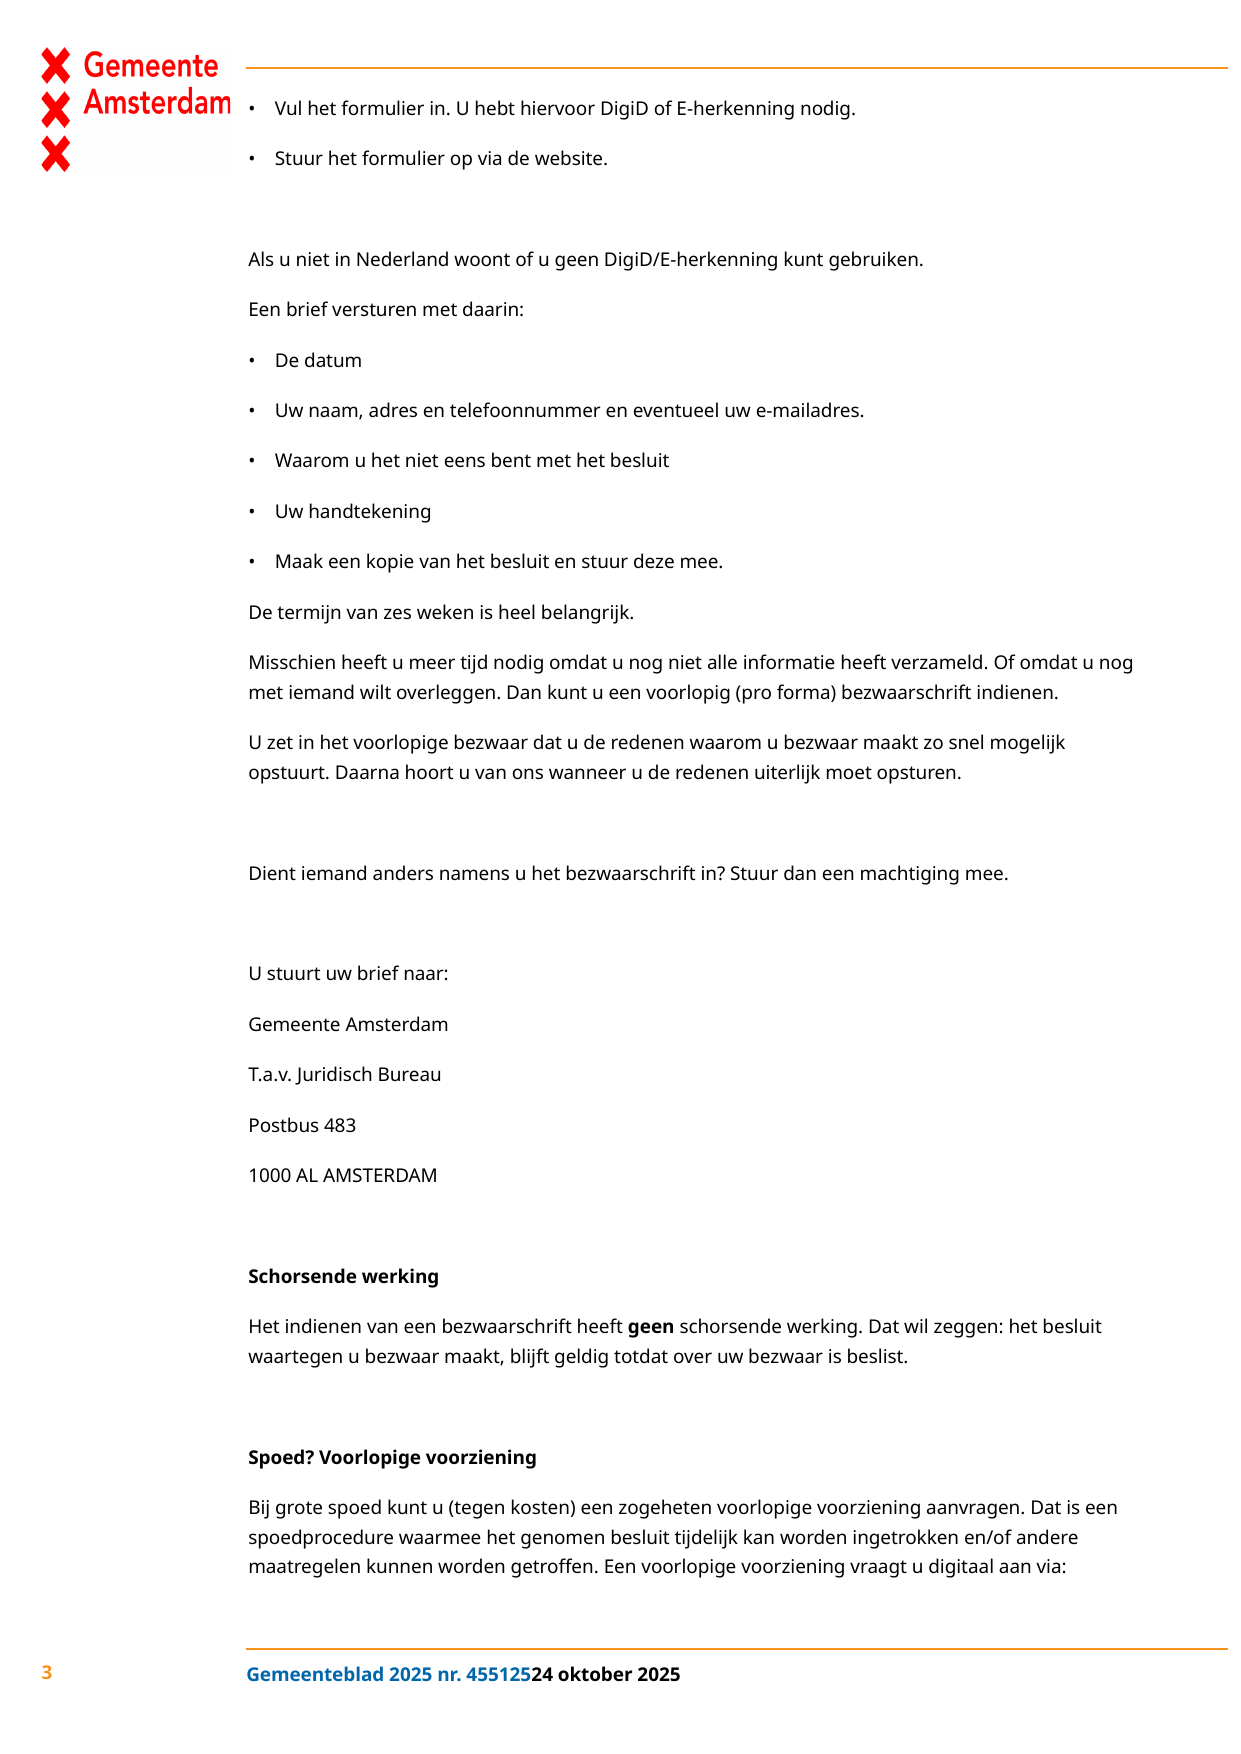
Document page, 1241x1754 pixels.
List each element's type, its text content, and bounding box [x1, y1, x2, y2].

text U stuurt uw brief naar: [248, 961, 1152, 986]
text Misschien heeft u meer tijd nodig omdat u nog niet alle informatie heeft verzameld. Of omdat u nog met iemand wilt overleggen. Dan kunt u een voorlopig (pro forma) bezwaarschrift indienen. [248, 649, 1152, 705]
text • Waarom u het niet eens bent met het besluit [248, 448, 1152, 473]
text • Maak een kopie van het besluit en stuur deze mee. [248, 548, 1152, 574]
text Bij grote spoed kunt u (tegen kosten) een zogeheten voorlopige voorziening aanvragen. Dat is een spoedprocedure waarmee het genomen besluit tijdelijk kan worden ingetrokken en/of andere maatregelen kunnen worden getroffen. Een voorlopige voorziening vraagt u digitaal aan via: [248, 1494, 1152, 1579]
text • Uw handtekening [248, 498, 1152, 524]
text Het indienen van een bezwaarschrift heeft geen schorsende werking. Dat wil zeggen: het besluit waartegen u bezwaar maakt, blijft geldig totdat over uw bezwaar is beslist. [248, 1313, 1152, 1369]
text U zet in het voorlopige bezwaar dat u de redenen waarom u bezwaar maakt zo snel mogelijk opstuurt. Daarna hoort u van ons wanneer u de redenen uiterlijk moet opsturen. [248, 729, 1152, 785]
text T.a.v. Juridisch Bureau [248, 1061, 1152, 1087]
text Gemeente Amsterdam [248, 1011, 1152, 1037]
text Spoed? Voorlopige voorziening [248, 1444, 1152, 1470]
text • Vul het formulier in. U hebt hiervoor DigiD of E-herkenning nodig. [248, 95, 1152, 121]
text Een brief versturen met daarin: [248, 296, 1152, 322]
picture [41, 47, 231, 172]
text De termijn van zes weken is heel belangrijk. [248, 599, 1152, 625]
text Als u niet in Nederland woont of u geen DigiD/E-herkenning kunt gebruiken. [248, 246, 1152, 272]
text Schorsende werking [248, 1263, 1152, 1289]
text 1000 AL AMSTERDAM [248, 1162, 1152, 1188]
text • Uw naam, adres en telefoonnummer en eventueel uw e-mailadres. [248, 397, 1152, 423]
text Dient iemand anders namens u het bezwaarschrift in? Stuur dan een machtiging mee. [248, 860, 1152, 886]
text • Stuur het formulier op via de website. [248, 145, 1152, 171]
text Postbus 483 [248, 1112, 1152, 1138]
text • De datum [248, 347, 1152, 373]
